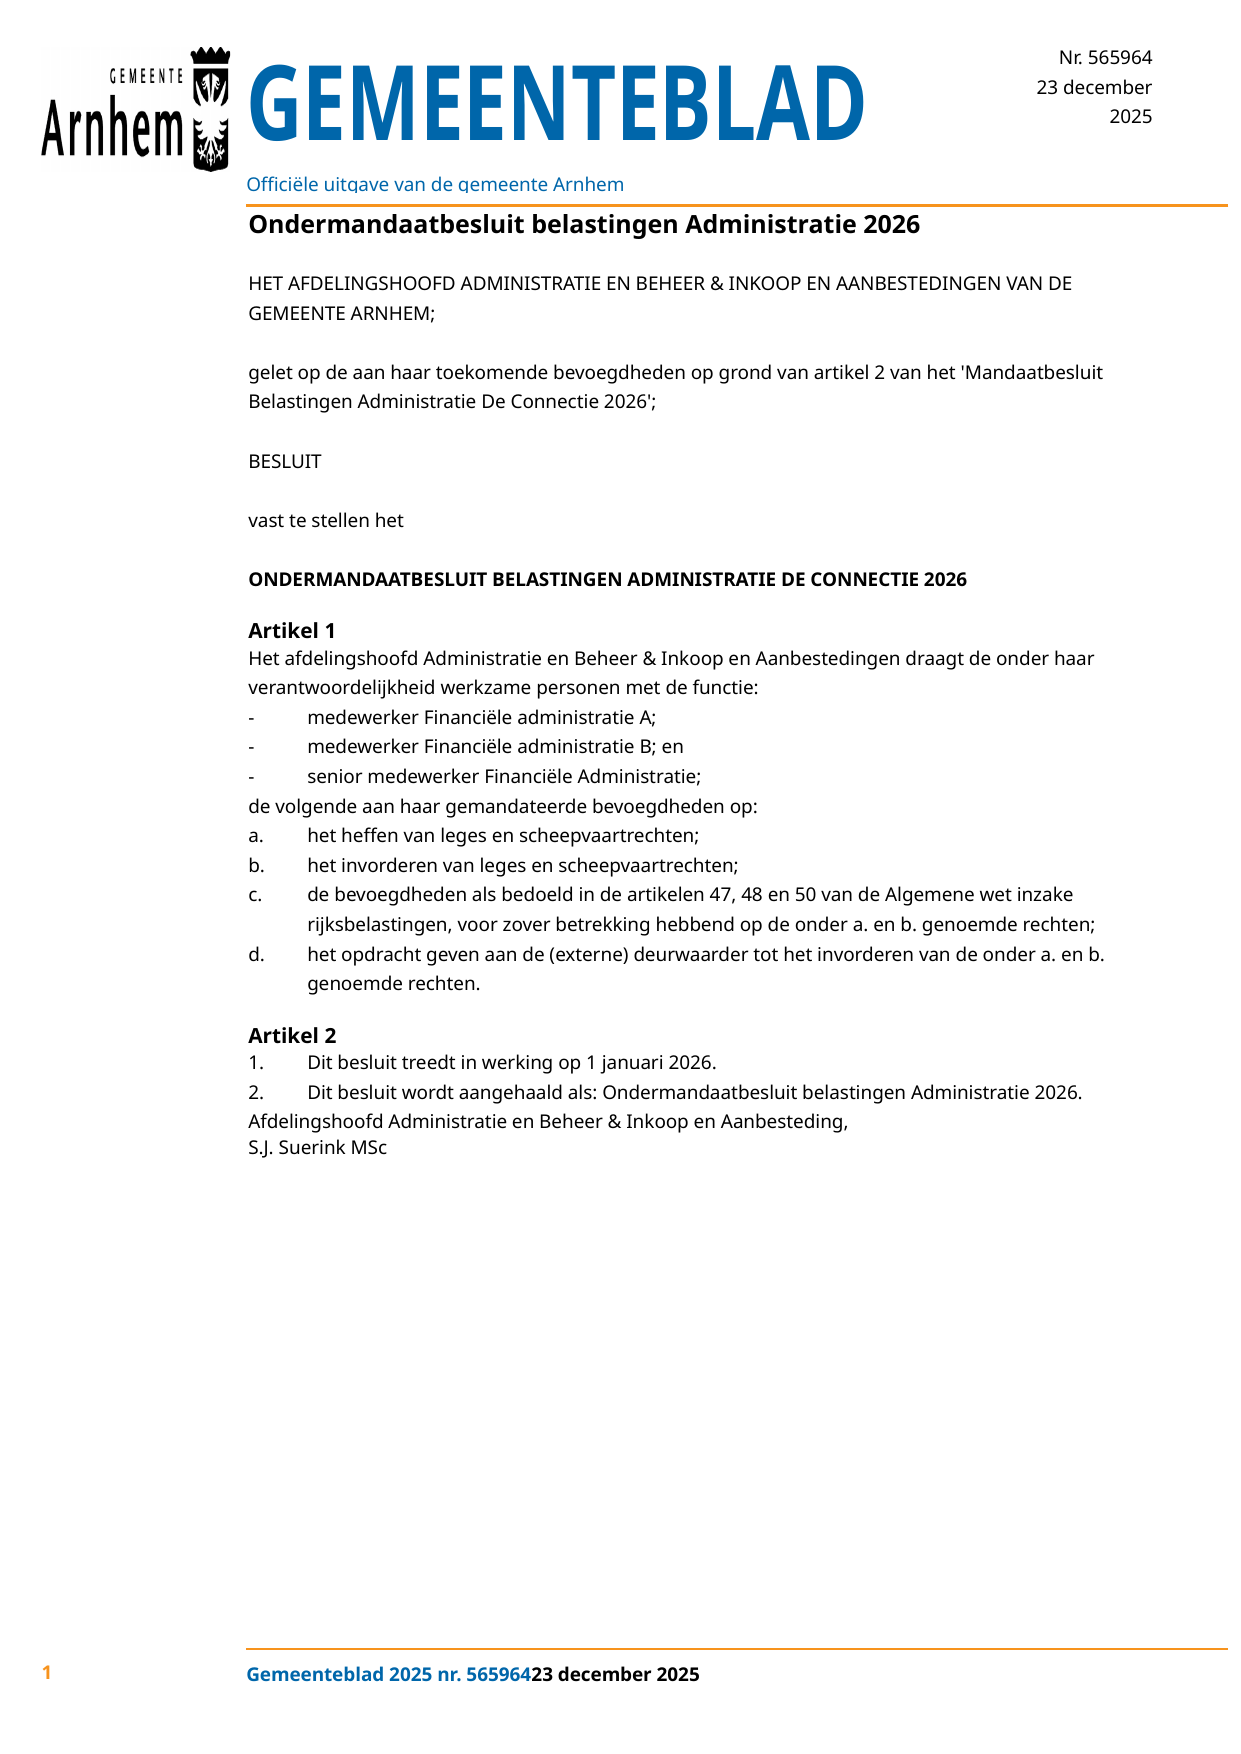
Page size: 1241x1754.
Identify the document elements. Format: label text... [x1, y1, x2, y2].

text Artikel 1 [248, 617, 1152, 645]
text S.J. Suerink MSc [248, 1134, 1152, 1160]
list Dit besluit treedt in werking op 1 januari 2026. [248, 1049, 1152, 1075]
text HET AFDELINGSHOOFD ADMINISTRATIE EN BEHEER & INKOOP EN AANBESTEDINGEN VAN DE GEMEENTE ARNHEM; [248, 270, 1152, 326]
list Dit besluit wordt aangehaald als: Ondermandaatbesluit belastingen Administratie 2026. [248, 1079, 1152, 1104]
text Ondermandaatbesluit belastingen Administratie 2026 [248, 207, 1152, 241]
list senior medewerker Financiële Administratie; [248, 763, 1152, 789]
text gelet op de aan haar toekomende bevoegdheden op grond van artikel 2 van het 'Mandaatbesluit Belastingen Administratie De Connectie 2026'; [248, 359, 1152, 414]
text ONDERMANDAATBESLUIT BELASTINGEN ADMINISTRATIE DE CONNECTIE 2026 [248, 566, 1152, 592]
list medewerker Financiële administratie B; en [248, 734, 1152, 759]
text Artikel 2 [248, 1021, 1152, 1049]
text de volgende aan haar gemandateerde bevoegdheden op: [248, 793, 1152, 819]
picture [41, 47, 231, 172]
list het heffen van leges en scheepvaartrechten; [248, 822, 1152, 848]
list het invorderen van leges en scheepvaartrechten; [248, 852, 1152, 878]
text vast te stellen het [248, 507, 1152, 533]
list medewerker Financiële administratie A; [248, 704, 1152, 730]
list het opdracht geven aan de (externe) deurwaarder tot het invorderen van de onder a. en b. genoemde rechten. [248, 941, 1152, 996]
text BESLUIT [248, 448, 1152, 473]
list de bevoegdheden als bedoeld in de artikelen 47, 48 en 50 van de Algemene wet inzake rijksbelastingen, voor zover betrekking hebbend op de onder a. en b. genoemde rechten; [248, 882, 1152, 937]
text Het afdelingshoofd Administratie en Beheer & Inkoop en Aanbestedingen draagt de onder haar verantwoordelijkheid werkzame personen met de functie: [248, 645, 1152, 700]
text Afdelingshoofd Administratie en Beheer & Inkoop en Aanbesteding, [248, 1108, 1152, 1134]
